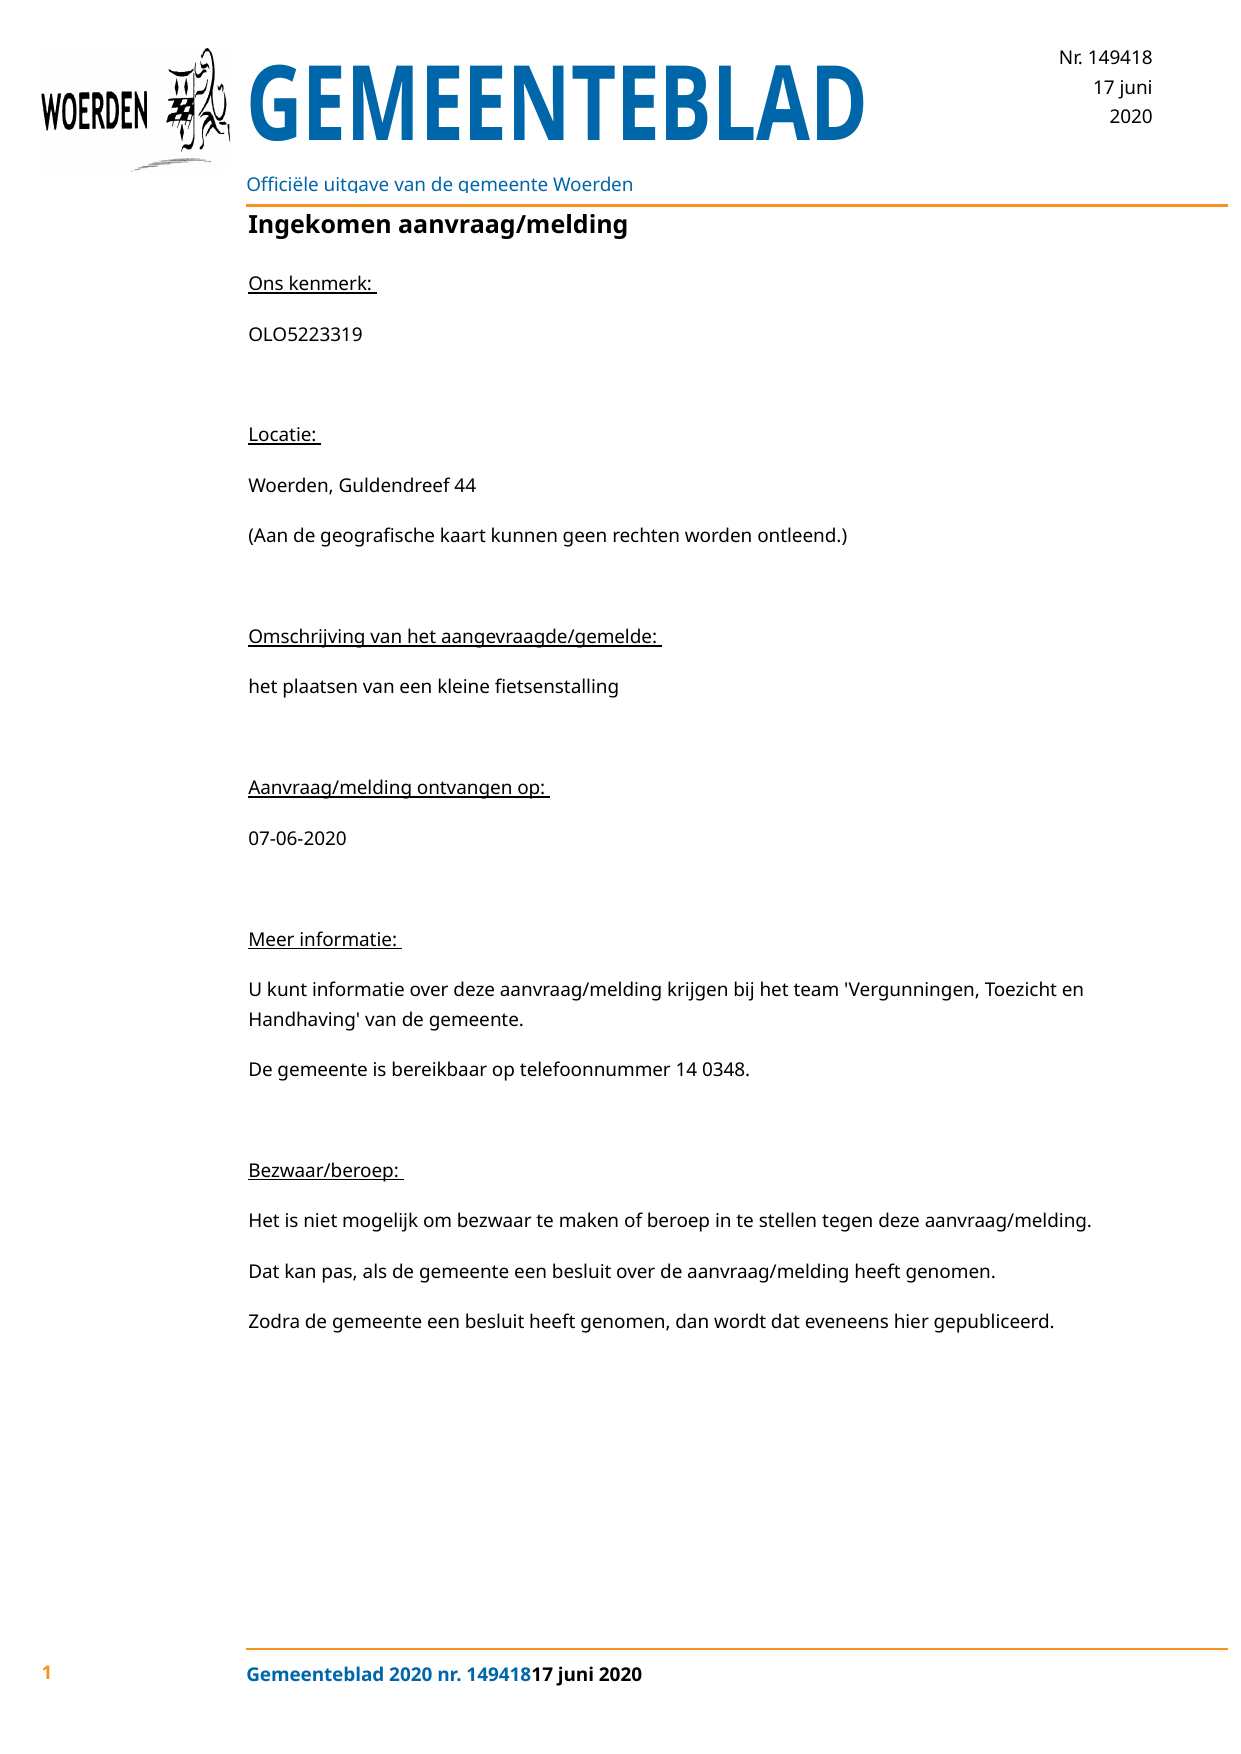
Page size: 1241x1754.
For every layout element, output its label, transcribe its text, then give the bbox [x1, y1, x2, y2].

text Het is niet mogelijk om bezwaar te maken of beroep in te stellen tegen deze aanvraag/melding. [248, 1207, 1152, 1233]
text (Aan de geografische kaart kunnen geen rechten worden ontleend.) [248, 522, 1152, 548]
text Ingekomen aanvraag/melding [248, 207, 1152, 241]
picture [41, 47, 231, 172]
text Ons kenmerk: [248, 270, 1152, 296]
text Locatie: [248, 422, 1152, 447]
text 07-06-2020 [248, 825, 1152, 851]
text Aanvraag/melding ontvangen op: [248, 774, 1152, 800]
text U kunt informatie over deze aanvraag/melding krijgen bij het team 'Vergunningen, Toezicht en Handhaving' van de gemeente. [248, 976, 1152, 1031]
text het plaatsen van een kleine fietsenstalling [248, 674, 1152, 699]
text Zodra de gemeente een besluit heeft genomen, dan wordt dat eveneens hier gepubliceerd. [248, 1308, 1152, 1334]
text Dat kan pas, als de gemeente een besluit over de aanvraag/melding heeft genomen. [248, 1258, 1152, 1283]
text OLO5223319 [248, 321, 1152, 346]
text Omschrijving van het aangevraagde/gemelde: [248, 623, 1152, 649]
text Woerden, Guldendreef 44 [248, 472, 1152, 498]
text Meer informatie: [248, 926, 1152, 951]
text De gemeente is bereikbaar op telefoonnummer 14 0348. [248, 1056, 1152, 1082]
text Bezwaar/beroep: [248, 1157, 1152, 1183]
